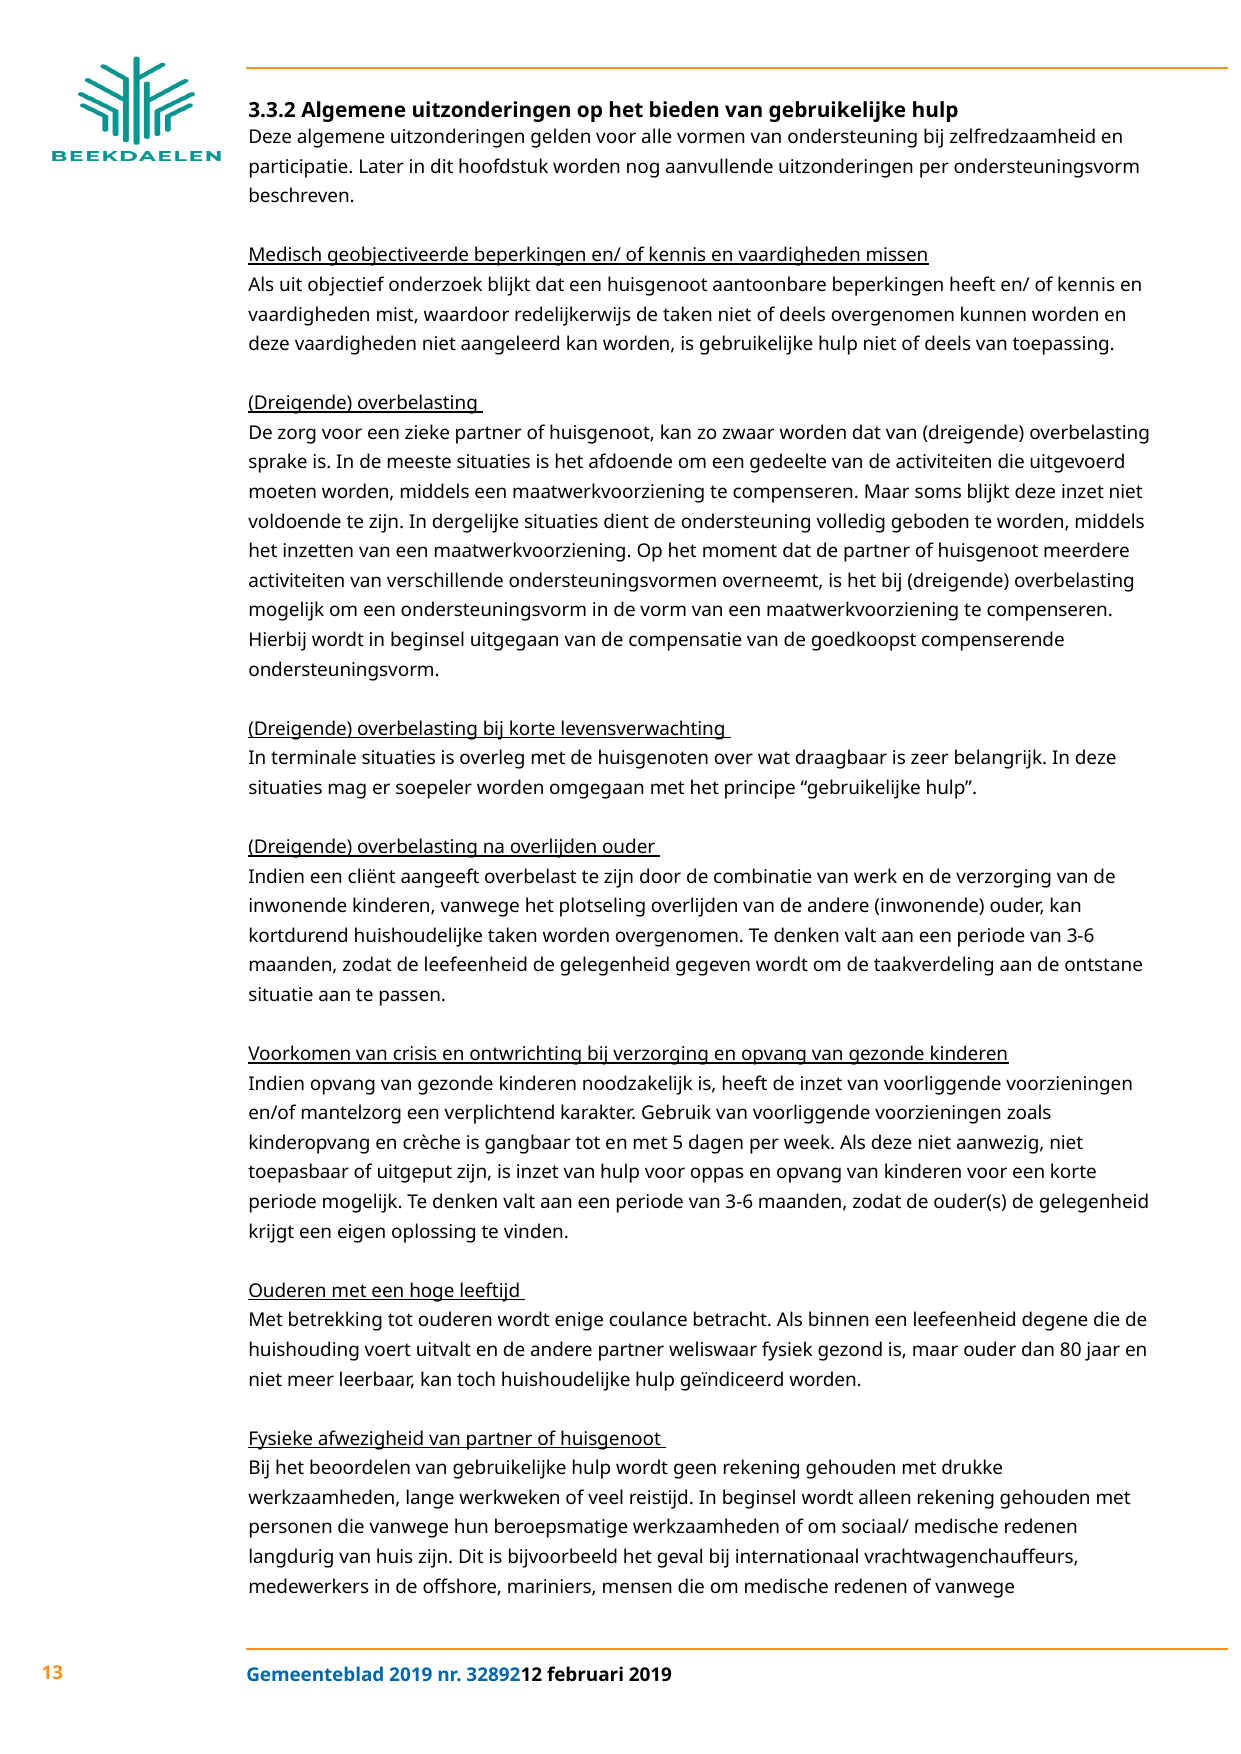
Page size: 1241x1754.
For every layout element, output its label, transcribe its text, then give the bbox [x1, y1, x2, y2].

text Medisch geobjectiveerde beperkingen en/ of kennis en vaardigheden missen [248, 242, 1152, 267]
text (Dreigende) overbelasting na overlijden ouder [248, 833, 1152, 859]
text In terminale situaties is overleg met de huisgenoten over wat draagbaar is zeer belangrijk. In deze situaties mag er soepeler worden omgegaan met het principe “gebruikelijke hulp”. [248, 744, 1152, 800]
text Als uit objectief onderzoek blijkt dat een huisgenoot aantoonbare beperkingen heeft en/ of kennis en vaardigheden mist, waardoor redelijkerwijs de taken niet of deels overgenomen kunnen worden en deze vaardigheden niet aangeleerd kan worden, is gebruikelijke hulp niet of deels van toepassing. [248, 271, 1152, 356]
text Fysieke afwezigheid van partner of huisgenoot [248, 1425, 1152, 1451]
text Indien opvang van gezonde kinderen noodzakelijk is, heeft de inzet van voorliggende voorzieningen en/of mantelzorg een verplichtend karakter. Gebruik van voorliggende voorzieningen zoals kinderopvang en crèche is gangbaar tot en met 5 dagen per week. Als deze niet aanwezig, niet toepasbaar of uitgeput zijn, is inzet van hulp voor oppas en opvang van kinderen voor een korte periode mogelijk. Te denken valt aan een periode van 3-6 maanden, zodat de ouder(s) de gelegenheid krijgt een eigen oplossing te vinden. [248, 1070, 1152, 1243]
text Indien een cliënt aangeeft overbelast te zijn door de combinatie van werk en de verzorging van de inwonende kinderen, vanwege het plotseling overlijden van de andere (inwonende) ouder, kan kortdurend huishoudelijke taken worden overgenomen. Te denken valt aan een periode van 3-6 maanden, zodat de leefeenheid de gelegenheid gegeven wordt om de taakverdeling aan de ontstane situatie aan te passen. [248, 863, 1152, 1007]
text 3.3.2 Algemene uitzonderingen op het bieden van gebruikelijke hulp [248, 95, 1152, 123]
picture [41, 47, 231, 172]
text (Dreigende) overbelasting bij korte levensverwachting [248, 715, 1152, 741]
text Deze algemene uitzonderingen gelden voor alle vormen van ondersteuning bij zelfredzaamheid en participatie. Later in dit hoofdstuk worden nog aanvullende uitzonderingen per ondersteuningsvorm beschreven. [248, 123, 1152, 208]
text (Dreigende) overbelasting [248, 389, 1152, 415]
text Bij het beoordelen van gebruikelijke hulp wordt geen rekening gehouden met drukke werkzaamheden, lange werkweken of veel reistijd. In beginsel wordt alleen rekening gehouden met personen die vanwege hun beroepsmatige werkzaamheden of om sociaal/ medische redenen langdurig van huis zijn. Dit is bijvoorbeeld het geval bij internationaal vrachtwagenchauffeurs, medewerkers in de offshore, mariniers, mensen die om medische redenen of vanwege [248, 1454, 1152, 1598]
text Ouderen met een hoge leeftijd [248, 1277, 1152, 1303]
text Voorkomen van crisis en ontwrichting bij verzorging en opvang van gezonde kinderen [248, 1040, 1152, 1066]
text De zorg voor een zieke partner of huisgenoot, kan zo zwaar worden dat van (dreigende) overbelasting sprake is. In de meeste situaties is het afdoende om een gedeelte van de activiteiten die uitgevoerd moeten worden, middels een maatwerkvoorziening te compenseren. Maar soms blijkt deze inzet niet voldoende te zijn. In dergelijke situaties dient de ondersteuning volledig geboden te worden, middels het inzetten van een maatwerkvoorziening. Op het moment dat de partner of huisgenoot meerdere activiteiten van verschillende ondersteuningsvormen overneemt, is het bij (dreigende) overbelasting mogelijk om een ondersteuningsvorm in de vorm van een maatwerkvoorziening te compenseren. Hierbij wordt in beginsel uitgegaan van de compensatie van de goedkoopst compenserende ondersteuningsvorm. [248, 419, 1152, 681]
text Met betrekking tot ouderen wordt enige coulance betracht. Als binnen een leefeenheid degene die de huishouding voert uitvalt en de andere partner weliswaar fysiek gezond is, maar ouder dan 80 jaar en niet meer leerbaar, kan toch huishoudelijke hulp geïndiceerd worden. [248, 1307, 1152, 1391]
